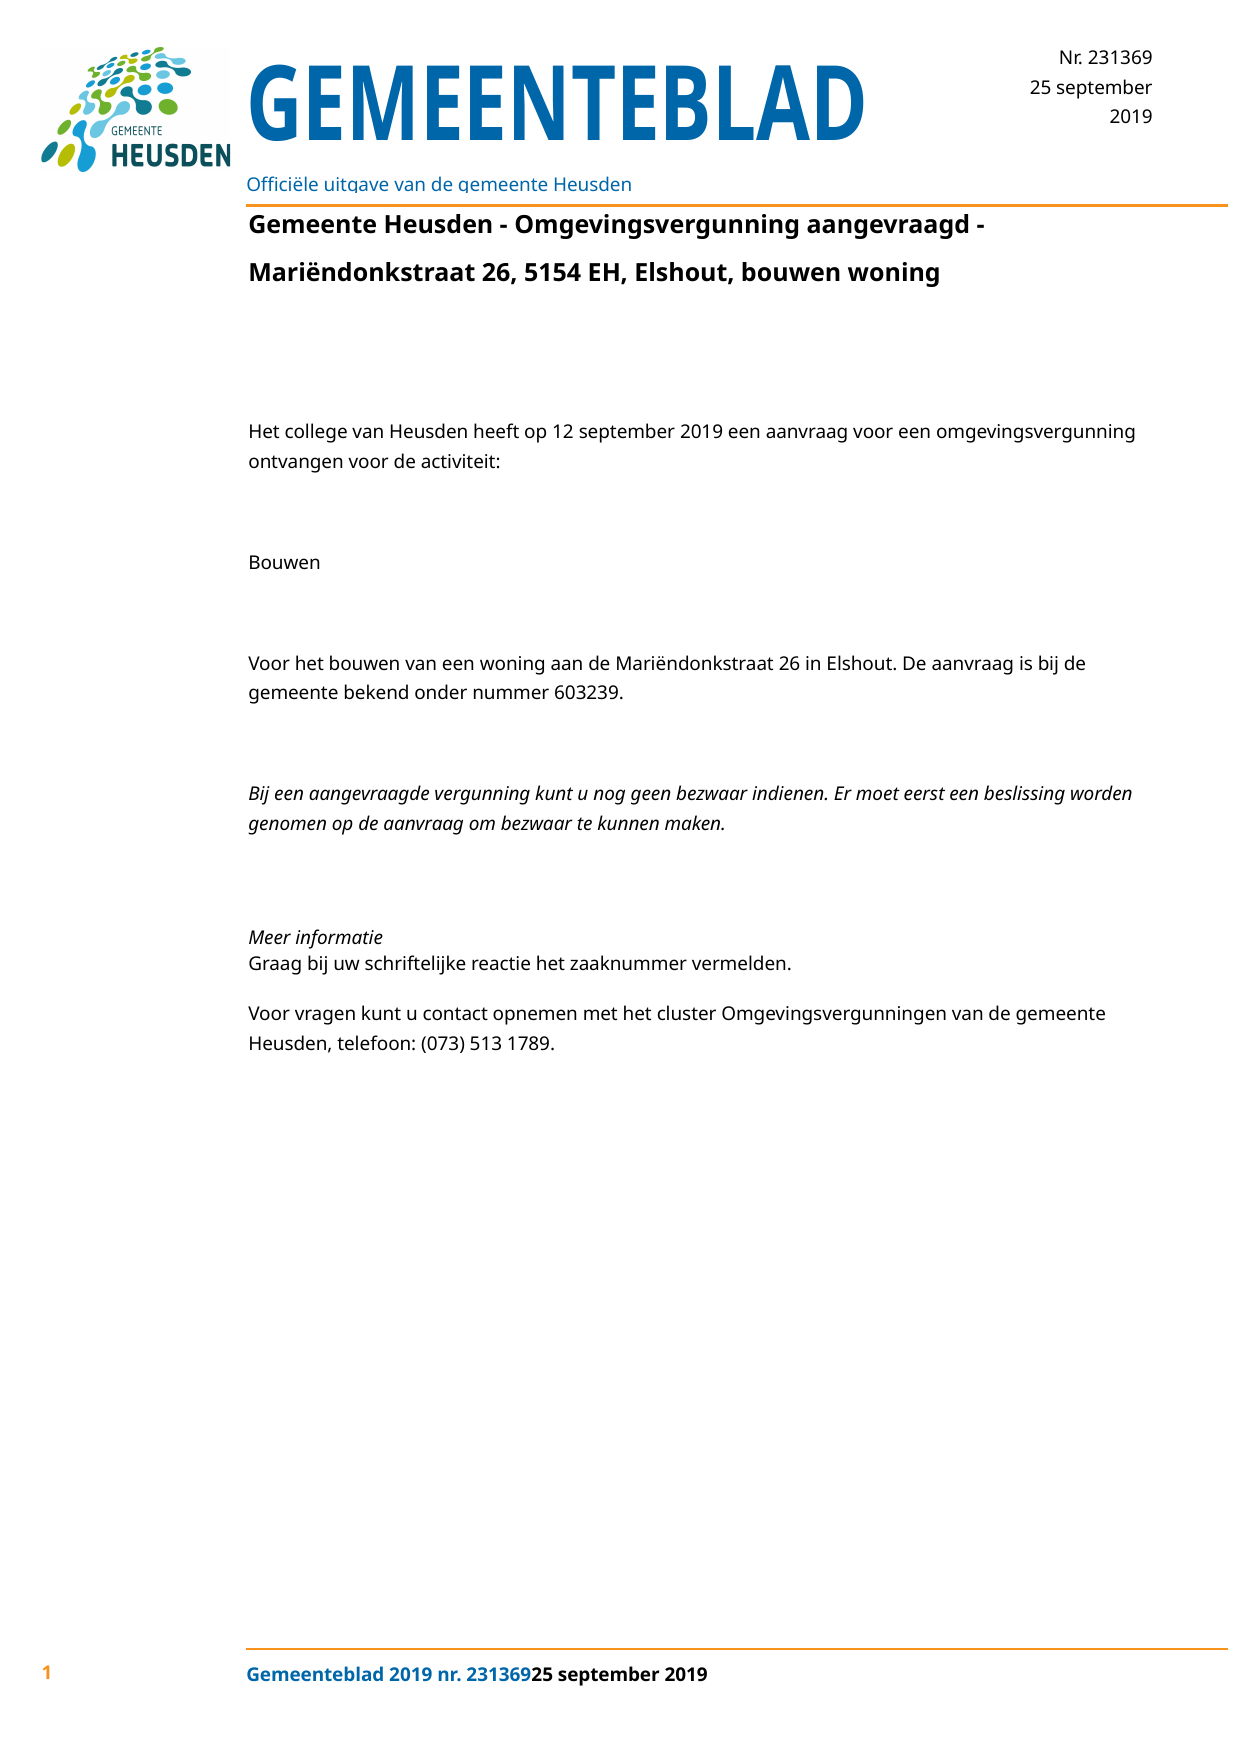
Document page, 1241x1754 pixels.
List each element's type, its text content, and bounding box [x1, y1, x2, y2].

picture [41, 47, 231, 172]
text Meer informatie [248, 924, 1152, 950]
text Het college van Heusden heeft op 12 september 2019 een aanvraag voor een omgevingsvergunning ontvangen voor de activiteit: [248, 419, 1152, 474]
text Bij een aangevraagde vergunning kunt u nog geen bezwaar indienen. Er moet eerst een beslissing worden genomen op de aanvraag om bezwaar te kunnen maken. [248, 780, 1152, 836]
text Voor vragen kunt u contact opnemen met het cluster Omgevingsvergunningen van de gemeente Heusden, telefoon: (073) 513 1789. [248, 1001, 1152, 1056]
text Graag bij uw schriftelijke reactie het zaaknummer vermelden. [248, 950, 1152, 976]
text Voor het bouwen van een woning aan de Mariëndonkstraat 26 in Elshout. De aanvraag is bij de gemeente bekend onder nummer 603239. [248, 650, 1152, 705]
text Gemeente Heusden - Omgevingsvergunning aangevraagd - Mariëndonkstraat 26, 5154 EH, Elshout, bouwen woning [248, 207, 1152, 288]
text Bouwen [248, 549, 1152, 575]
